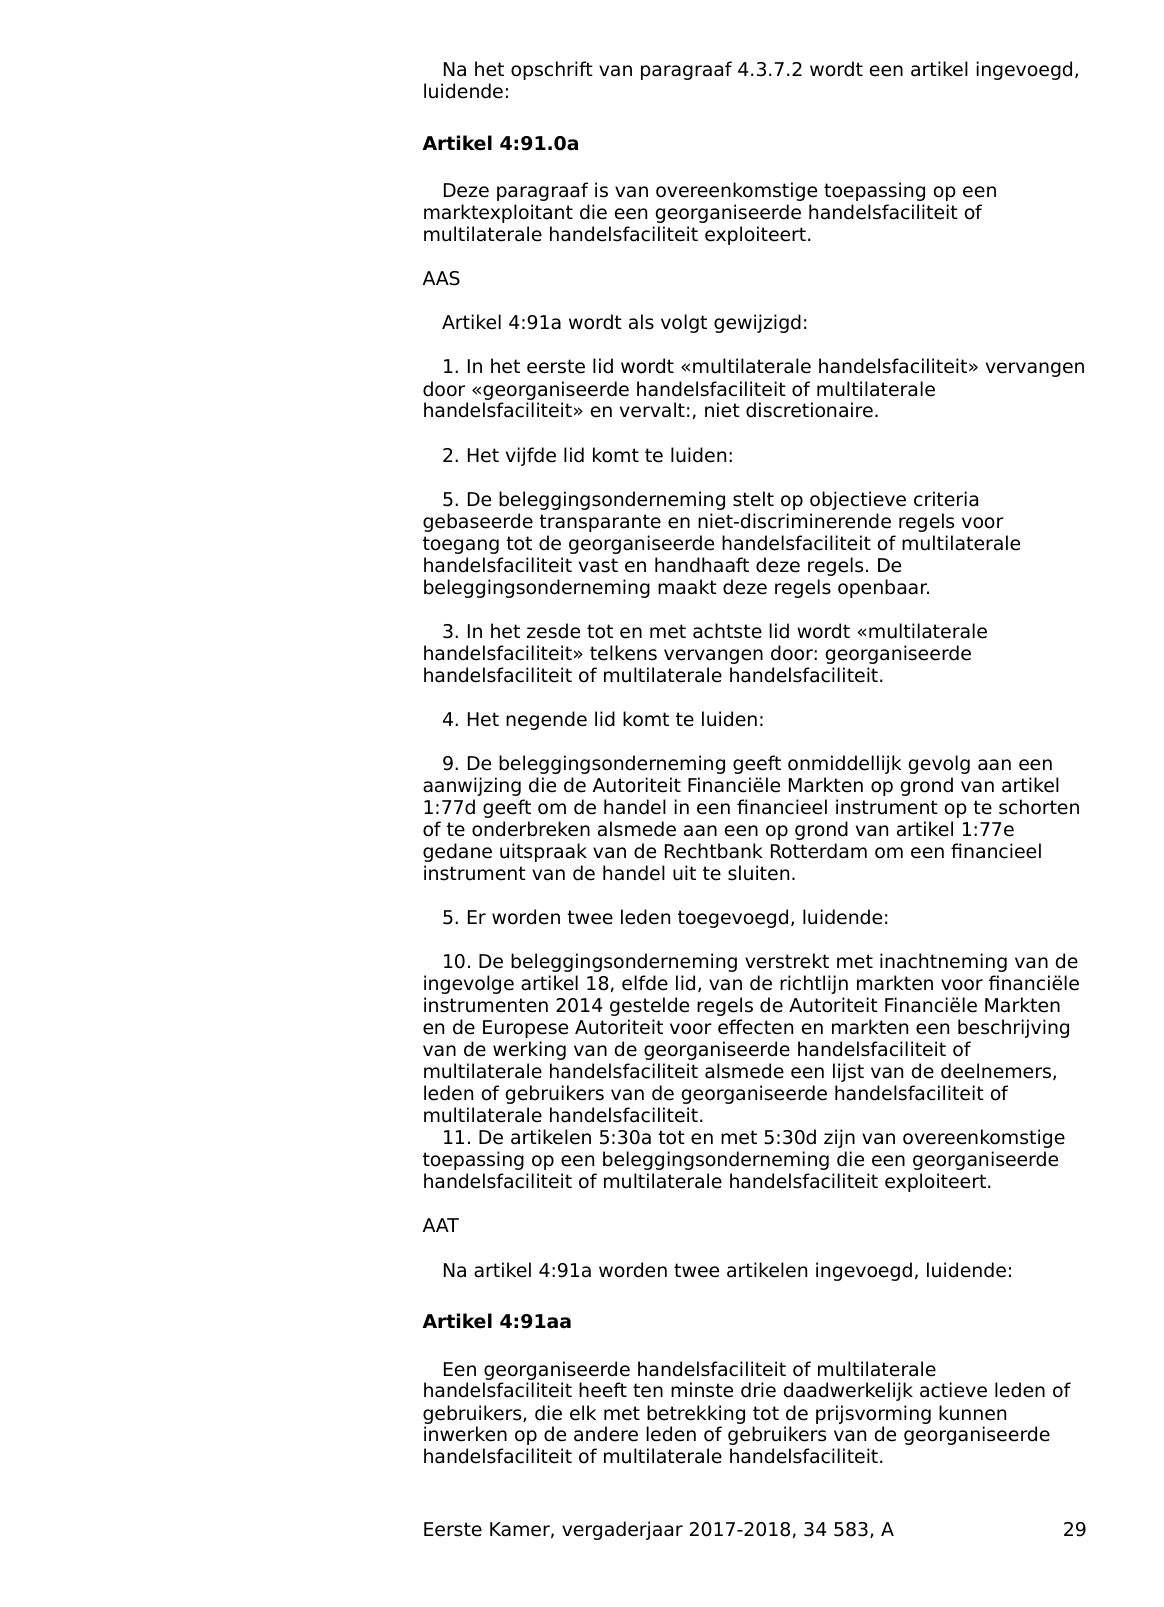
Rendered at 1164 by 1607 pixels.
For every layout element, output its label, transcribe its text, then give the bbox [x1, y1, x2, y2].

text 3. In het zesde tot en met achtste lid wordt «multilaterale handelsfaciliteit» telkens vervangen door: georganiseerde handelsfaciliteit of multilaterale handelsfaciliteit. [422, 621, 1087, 687]
text AAT [422, 1215, 1087, 1237]
text Deze paragraaf is van overeenkomstige toepassing op een marktexploitant die een georganiseerde handelsfaciliteit of multilaterale handelsfaciliteit exploiteert. [422, 180, 1087, 246]
text 5. De beleggingsonderneming stelt op objectieve criteria gebaseerde transparante en niet-discriminerende regels voor toegang tot de georganiseerde handelsfaciliteit of multilaterale handelsfaciliteit vast en handhaaft deze regels. De beleggingsonderneming maakt deze regels openbaar. [422, 489, 1087, 599]
text 5. Er worden twee leden toegevoegd, luidende: [422, 907, 1087, 929]
text Na artikel 4:91a worden twee artikelen ingevoegd, luidende: [422, 1259, 1087, 1281]
text Na het opschrift van paragraaf 4.3.7.2 wordt een artikel ingevoegd, luidende: [422, 59, 1087, 103]
text AAS [422, 268, 1087, 290]
text Een georganiseerde handelsfaciliteit of multilaterale handelsfaciliteit heeft ten minste drie daadwerkelijk actieve leden of gebruikers, die elk met betrekking tot de prijsvorming kunnen inwerken op de andere leden of gebruikers van de georganiseerde handelsfaciliteit of multilaterale handelsfaciliteit. [422, 1358, 1087, 1468]
subtitle Artikel 4:91aa [422, 1311, 1087, 1333]
text Artikel 4:91a wordt als volgt gewijzigd: [422, 312, 1087, 334]
text 2. Het vijfde lid komt te luiden: [422, 444, 1087, 467]
subtitle Artikel 4:91.0a [422, 133, 1087, 155]
text 1. In het eerste lid wordt «multilaterale handelsfaciliteit» vervangen door «georganiseerde handelsfaciliteit of multilaterale handelsfaciliteit» en vervalt:, niet discretionaire. [422, 356, 1087, 422]
text 9. De beleggingsonderneming geeft onmiddellijk gevolg aan een aanwijzing die de Autoriteit Financiële Markten op grond van artikel 1:77d geeft om de handel in een financieel instrument op te schorten of te onderbreken alsmede aan een op grond van artikel 1:77e gedane uitspraak van de Rechtbank Rotterdam om een financieel instrument van de handel uit te sluiten. [422, 753, 1087, 885]
text 10. De beleggingsonderneming verstrekt met inachtneming van de ingevolge artikel 18, elfde lid, van de richtlijn markten voor financiële instrumenten 2014 gestelde regels de Autoriteit Financiële Markten en de Europese Autoriteit voor effecten en markten een beschrijving van de werking van de georganiseerde handelsfaciliteit of multilaterale handelsfaciliteit alsmede een lijst van de deelnemers, leden of gebruikers van de georganiseerde handelsfaciliteit of multilaterale handelsfaciliteit. [422, 951, 1087, 1127]
text 4. Het negende lid komt te luiden: [422, 709, 1087, 731]
text 11. De artikelen 5:30a tot en met 5:30d zijn van overeenkomstige toepassing op een beleggingsonderneming die een georganiseerde handelsfaciliteit of multilaterale handelsfaciliteit exploiteert. [422, 1127, 1087, 1193]
